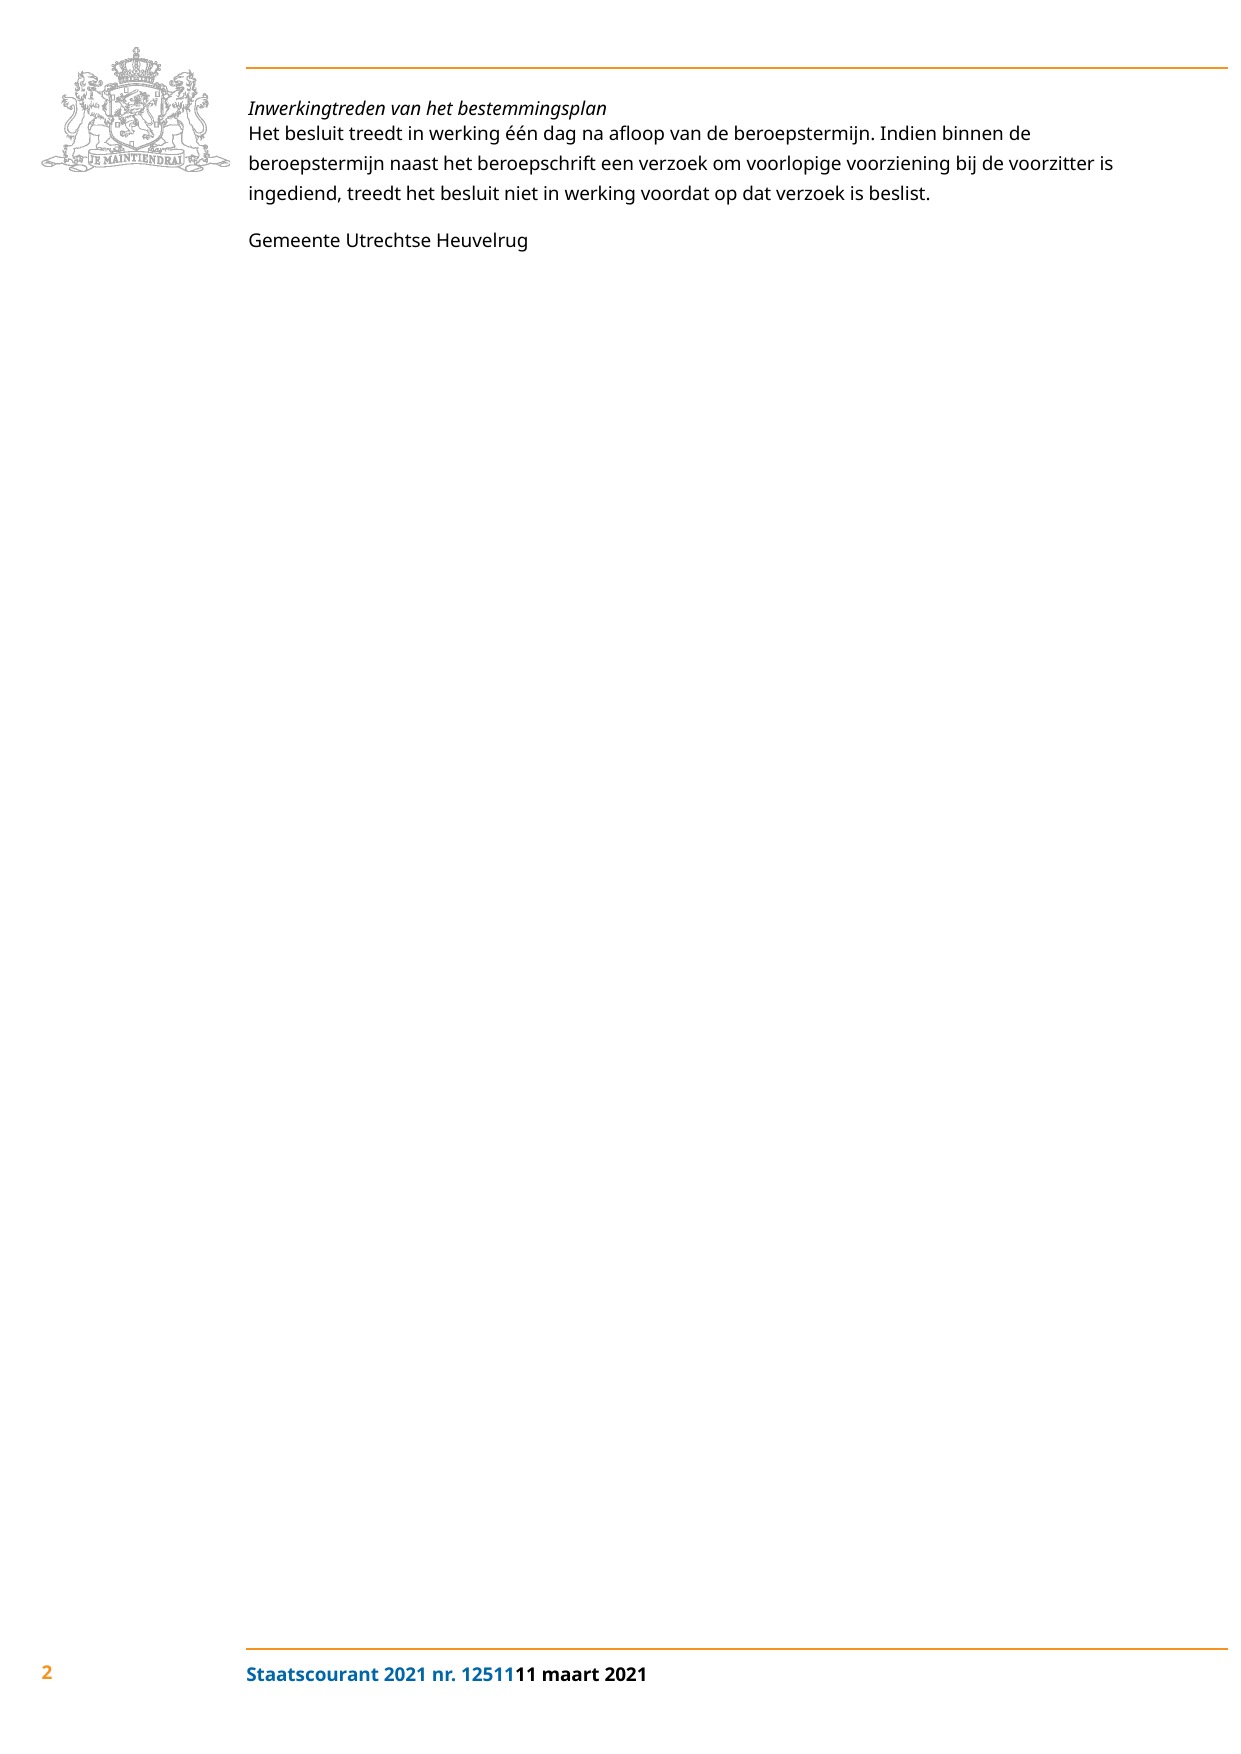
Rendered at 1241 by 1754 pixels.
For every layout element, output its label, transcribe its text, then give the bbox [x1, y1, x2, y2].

text Gemeente Utrechtse Heuvelrug [248, 227, 1152, 253]
picture [41, 47, 231, 172]
text Inwerkingtreden van het bestemmingsplan [248, 95, 1152, 121]
text Het besluit treedt in werking één dag na afloop van de beroepstermijn. Indien binnen de beroepstermijn naast het beroepschrift een verzoek om voorlopige voorziening bij de voorzitter is ingediend, treedt het besluit niet in werking voordat op dat verzoek is beslist. [248, 121, 1152, 205]
